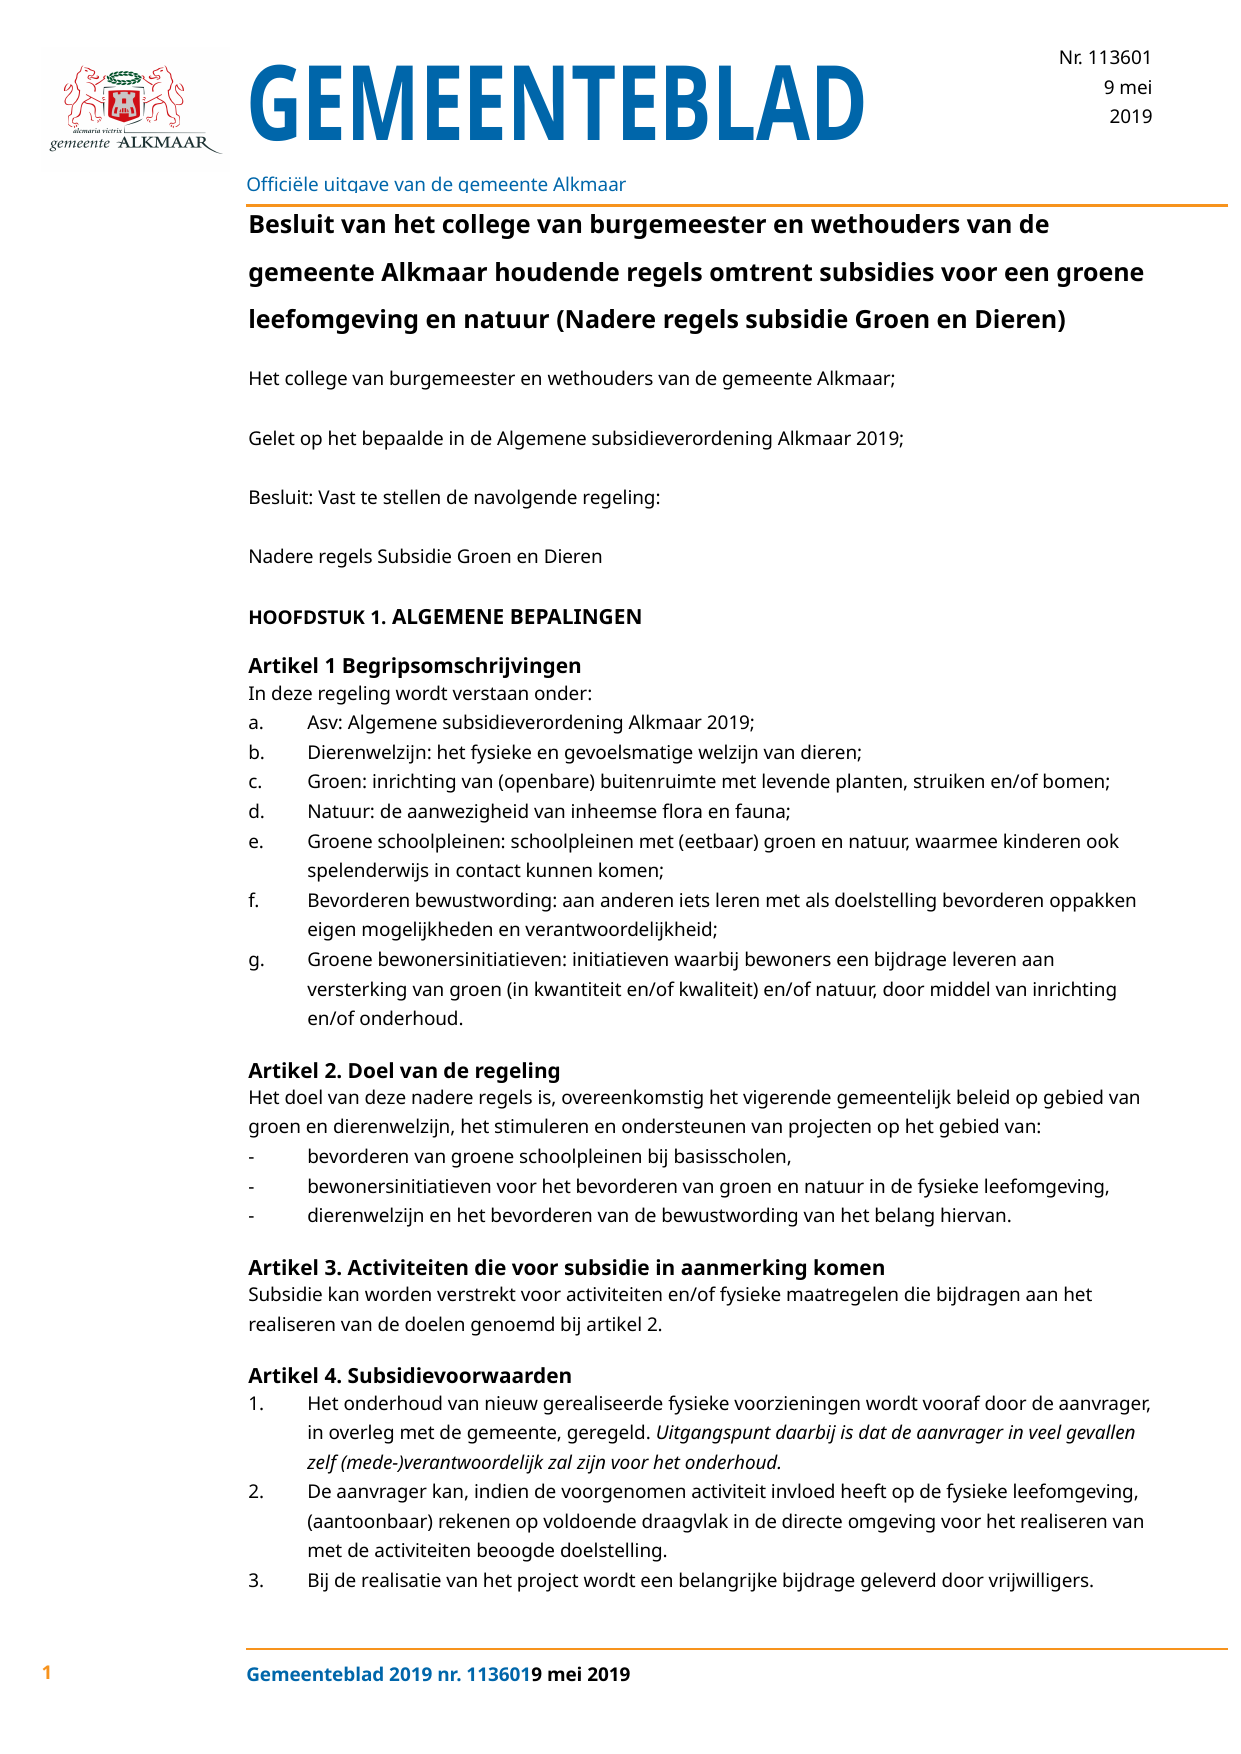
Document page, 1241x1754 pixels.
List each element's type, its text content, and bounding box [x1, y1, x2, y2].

text Besluit: Vast te stellen de navolgende regeling: [248, 484, 1152, 509]
text Artikel 3. Activiteiten die voor subsidie in aanmerking komen [248, 1253, 1152, 1281]
list Dierenwelzijn: het fysieke en gevoelsmatige welzijn van dieren; [248, 739, 1152, 765]
text Artikel 4. Subsidievoorwaarden [248, 1361, 1152, 1390]
text Artikel 1 Begripsomschrijvingen [248, 651, 1152, 680]
text In deze regeling wordt verstaan onder: [248, 680, 1152, 706]
list dierenwelzijn en het bevorderen van de bewustwording van het belang hiervan. [248, 1202, 1152, 1228]
list bevorderen van groene schoolpleinen bij basisscholen, [248, 1143, 1152, 1169]
text Gelet op het bepaalde in de Algemene subsidieverordening Alkmaar 2019; [248, 425, 1152, 450]
list Bij de realisatie van het project wordt een belangrijke bijdrage geleverd door vrijwilligers. [248, 1567, 1152, 1593]
list Groene bewonersinitiatieven: initiatieven waarbij bewoners een bijdrage leveren aan versterking van groen (in kwantiteit en/of kwaliteit) en/of natuur, door middel van inrichting en/of onderhoud. [248, 946, 1152, 1031]
picture [41, 47, 231, 172]
list Groen: inrichting van (openbare) buitenruimte met levende planten, struiken en/of bomen; [248, 769, 1152, 794]
list Natuur: de aanwezigheid van inheemse flora en fauna; [248, 798, 1152, 824]
list Bevorderen bewustwording: aan anderen iets leren met als doelstelling bevorderen oppakken eigen mogelijkheden en verantwoordelijkheid; [248, 887, 1152, 942]
list Groene schoolpleinen: schoolpleinen met (eetbaar) groen en natuur, waarmee kinderen ook spelenderwijs in contact kunnen komen; [248, 828, 1152, 883]
text Besluit van het college van burgemeester en wethouders van de gemeente Alkmaar houdende regels omtrent subsidies voor een groene leefomgeving en natuur (Nadere regels subsidie Groen en Dieren) [248, 207, 1152, 336]
text Nadere regels Subsidie Groen en Dieren [248, 543, 1152, 569]
list Het onderhoud van nieuw gerealiseerde fysieke voorzieningen wordt vooraf door de aanvrager, in overleg met de gemeente, geregeld. Uitgangspunt daarbij is dat de aanvrager in veel gevallen zelf (mede-)verantwoordelijk zal zijn voor het onderhoud. [248, 1390, 1152, 1475]
list De aanvrager kan, indien de voorgenomen activiteit invloed heeft op de fysieke leefomgeving, (aantoonbaar) rekenen op voldoende draagvlak in de directe omgeving voor het realiseren van met de activiteiten beoogde doelstelling. [248, 1478, 1152, 1563]
text Het doel van deze nadere regels is, overeenkomstig het vigerende gemeentelijk beleid op gebied van groen en dierenwelzijn, het stimuleren en ondersteunen van projecten op het gebied van: [248, 1084, 1152, 1139]
text Artikel 2. Doel van de regeling [248, 1056, 1152, 1084]
text Subsidie kan worden verstrekt voor activiteiten en/of fysieke maatregelen die bijdragen aan het realiseren van de doelen genoemd bij artikel 2. [248, 1281, 1152, 1337]
list Asv: Algemene subsidieverordening Alkmaar 2019; [248, 709, 1152, 735]
text HOOFDSTUK 1. ALGEMENE BEPALINGEN [248, 602, 1152, 631]
text Het college van burgemeester en wethouders van de gemeente Alkmaar; [248, 366, 1152, 391]
list bewonersinitiatieven voor het bevorderen van groen en natuur in de fysieke leefomgeving, [248, 1173, 1152, 1199]
